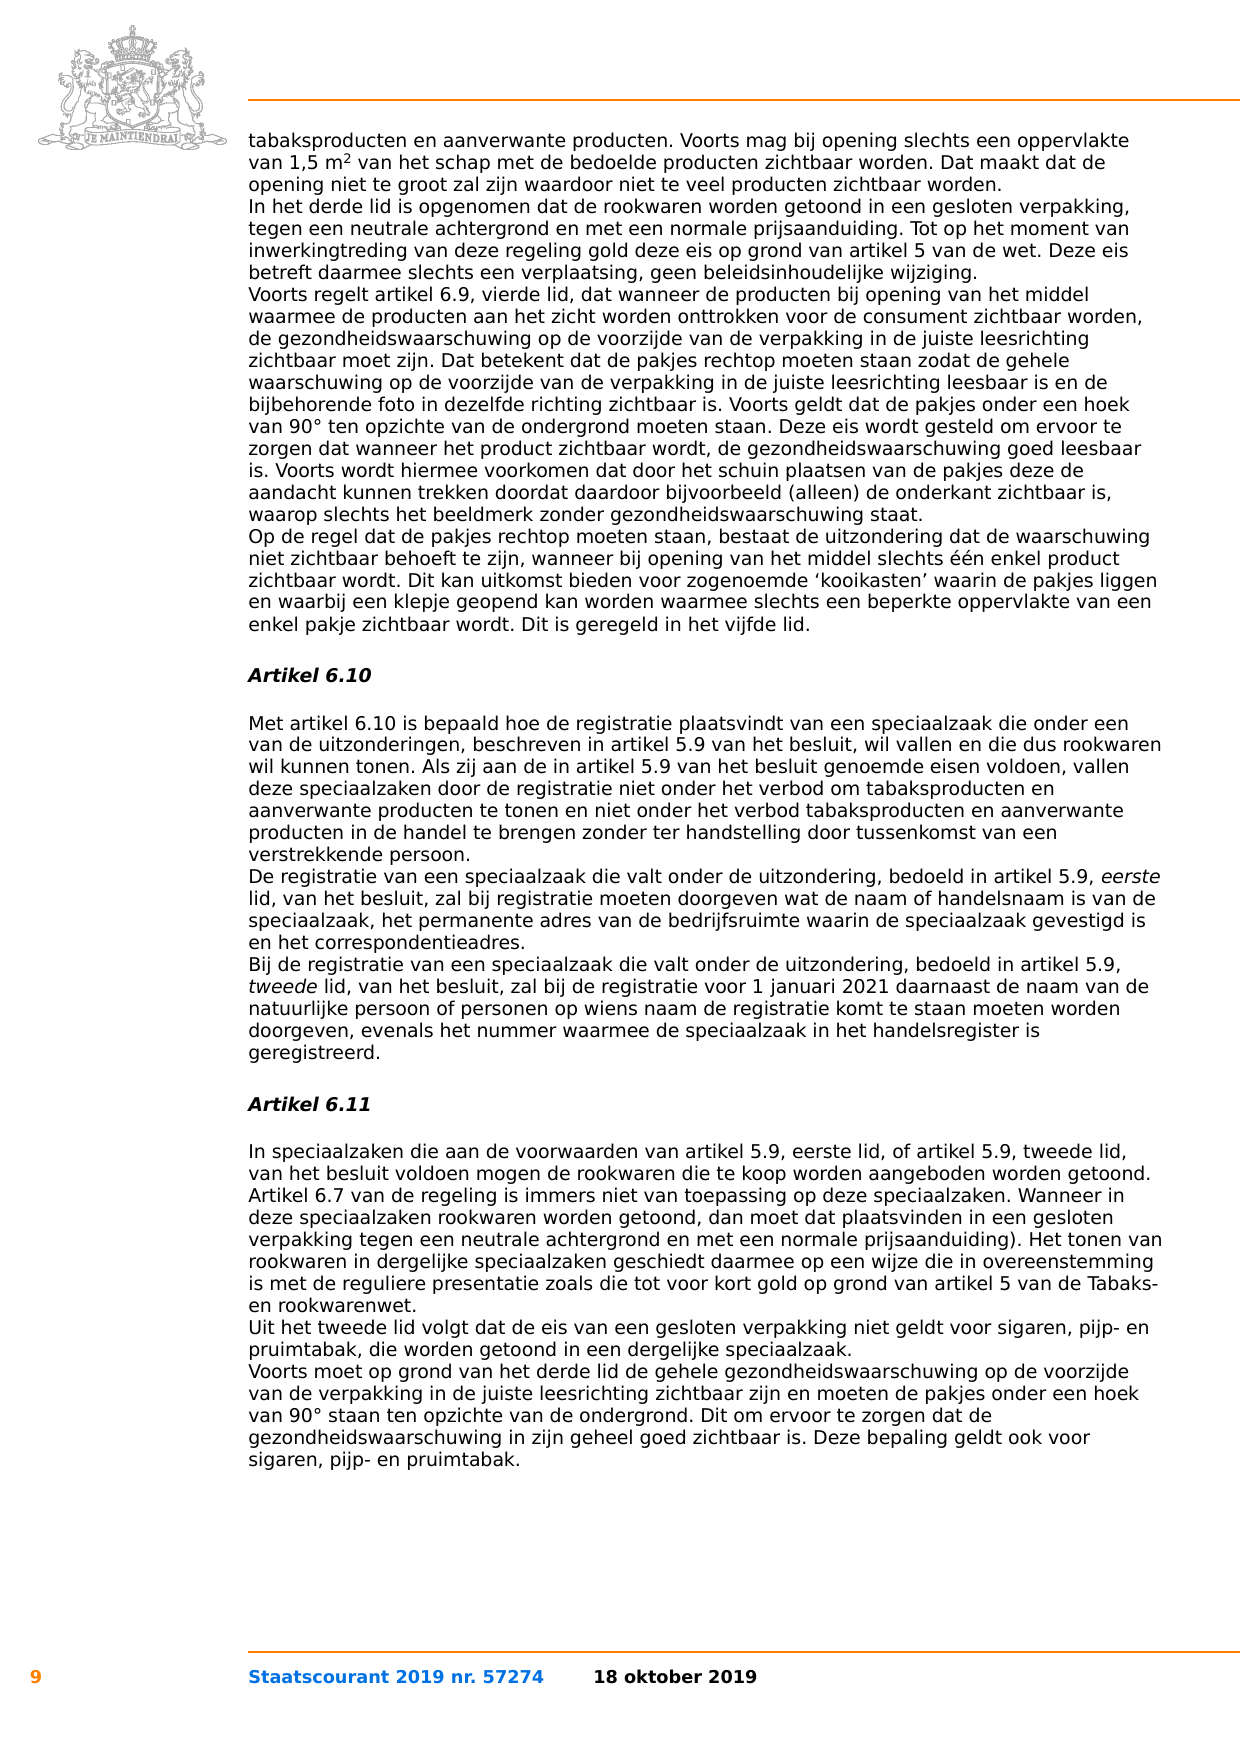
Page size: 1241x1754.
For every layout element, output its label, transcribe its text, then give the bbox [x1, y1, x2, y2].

picture [38, 25, 227, 150]
text In speciaalzaken die aan de voorwaarden van artikel 5.9, eerste lid, of artikel 5.9, tweede lid, van het besluit voldoen mogen de rookwaren die te koop worden aangeboden worden getoond. Artikel 6.7 van de regeling is immers niet van toepassing op deze speciaalzaken. Wanneer in deze speciaalzaken rookwaren worden getoond, dan moet dat plaatsvinden in een gesloten verpakking tegen een neutrale achtergrond en met een normale prijsaanduiding). Het tonen van rookwaren in dergelijke speciaalzaken geschiedt daarmee op een wijze die in overeenstemming is met de reguliere presentatie zoals die tot voor kort gold op grond van artikel 5 van de Tabaks- en rookwarenwet. [248, 1141, 1163, 1317]
text tabaksproducten en aanverwante producten. Voorts mag bij opening slechts een oppervlakte van 1,5 m2 van het schap met de bedoelde producten zichtbaar worden. Dat maakt dat de opening niet te groot zal zijn waardoor niet te veel producten zichtbaar worden. [248, 130, 1163, 196]
text Bij de registratie van een speciaalzaak die valt onder de uitzondering, bedoeld in artikel 5.9, tweede lid, van het besluit, zal bij de registratie voor 1 januari 2021 daarnaast de naam van de natuurlijke persoon of personen op wiens naam de registratie komt te staan moeten worden doorgeven, evenals het nummer waarmee de speciaalzaak in het handelsregister is geregistreerd. [248, 954, 1163, 1064]
subtitle Artikel 6.10 [248, 665, 1163, 687]
text De registratie van een speciaalzaak die valt onder de uitzondering, bedoeld in artikel 5.9, eerste lid, van het besluit, zal bij registratie moeten doorgeven wat de naam of handelsnaam is van de speciaalzaak, het permanente adres van de bedrijfsruimte waarin de speciaalzaak gevestigd is en het correspondentieadres. [248, 866, 1163, 954]
text Met artikel 6.10 is bepaald hoe de registratie plaatsvindt van een speciaalzaak die onder een van de uitzonderingen, beschreven in artikel 5.9 van het besluit, wil vallen en die dus rookwaren wil kunnen tonen. Als zij aan de in artikel 5.9 van het besluit genoemde eisen voldoen, vallen deze speciaalzaken door de registratie niet onder het verbod om tabaksproducten en aanverwante producten te tonen en niet onder het verbod tabaksproducten en aanverwante producten in de handel te brengen zonder ter handstelling door tussenkomst van een verstrekkende persoon. [248, 712, 1163, 866]
subtitle Artikel 6.11 [248, 1094, 1163, 1116]
text In het derde lid is opgenomen dat de rookwaren worden getoond in een gesloten verpakking, tegen een neutrale achtergrond en met een normale prijsaanduiding. Tot op het moment van inwerkingtreding van deze regeling gold deze eis op grond van artikel 5 van de wet. Deze eis betreft daarmee slechts een verplaatsing, geen beleidsinhoudelijke wijziging. [248, 196, 1163, 284]
text Voorts moet op grond van het derde lid de gehele gezondheidswaarschuwing op de voorzijde van de verpakking in de juiste leesrichting zichtbaar zijn en moeten de pakjes onder een hoek van 90° staan ten opzichte van de ondergrond. Dit om ervoor te zorgen dat de gezondheidswaarschuwing in zijn geheel goed zichtbaar is. Deze bepaling geldt ook voor sigaren, pijp- en pruimtabak. [248, 1361, 1163, 1471]
text Voorts regelt artikel 6.9, vierde lid, dat wanneer de producten bij opening van het middel waarmee de producten aan het zicht worden onttrokken voor de consument zichtbaar worden, de gezondheidswaarschuwing op de voorzijde van de verpakking in de juiste leesrichting zichtbaar moet zijn. Dat betekent dat de pakjes rechtop moeten staan zodat de gehele waarschuwing op de voorzijde van de verpakking in de juiste leesrichting leesbaar is en de bijbehorende foto in dezelfde richting zichtbaar is. Voorts geldt dat de pakjes onder een hoek van 90° ten opzichte van de ondergrond moeten staan. Deze eis wordt gesteld om ervoor te zorgen dat wanneer het product zichtbaar wordt, de gezondheidswaarschuwing goed leesbaar is. Voorts wordt hiermee voorkomen dat door het schuin plaatsen van de pakjes deze de aandacht kunnen trekken doordat daardoor bijvoorbeeld (alleen) de onderkant zichtbaar is, waarop slechts het beeldmerk zonder gezondheidswaarschuwing staat. [248, 284, 1163, 526]
text Uit het tweede lid volgt dat de eis van een gesloten verpakking niet geldt voor sigaren, pijp- en pruimtabak, die worden getoond in een dergelijke speciaalzaak. [248, 1317, 1163, 1361]
text Op de regel dat de pakjes rechtop moeten staan, bestaat de uitzondering dat de waarschuwing niet zichtbaar behoeft te zijn, wanneer bij opening van het middel slechts één enkel product zichtbaar wordt. Dit kan uitkomst bieden voor zogenoemde ‘kooikasten’ waarin de pakjes liggen en waarbij een klepje geopend kan worden waarmee slechts een beperkte oppervlakte van een enkel pakje zichtbaar wordt. Dit is geregeld in het vijfde lid. [248, 526, 1163, 635]
